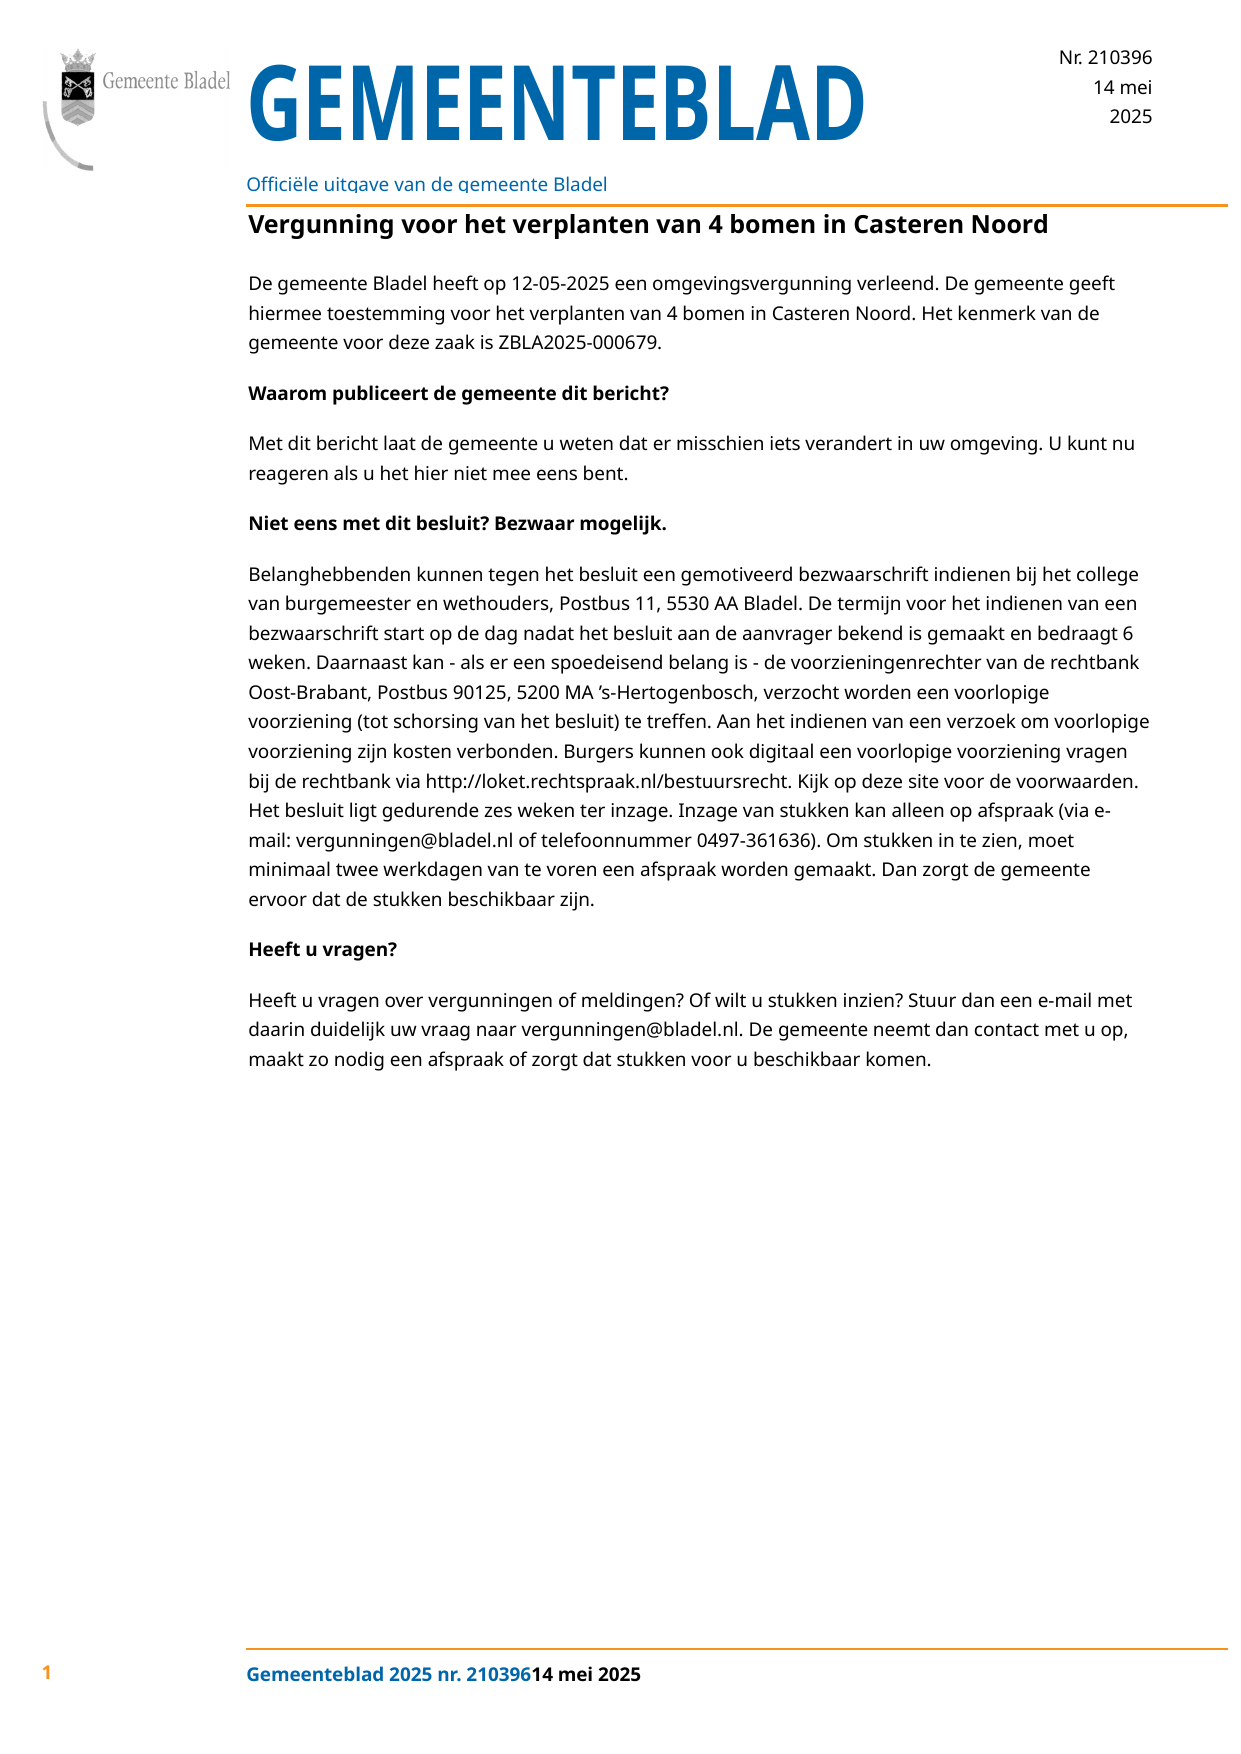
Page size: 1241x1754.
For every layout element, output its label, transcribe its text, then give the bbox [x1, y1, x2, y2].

text Heeft u vragen over vergunningen of meldingen? Of wilt u stukken inzien? Stuur dan een e-mail met daarin duidelijk uw vraag naar vergunningen@bladel.nl. De gemeente neemt dan contact met u op, maakt zo nodig een afspraak of zorgt dat stukken voor u beschikbaar komen. [248, 987, 1152, 1072]
text Waarom publiceert de gemeente dit bericht? [248, 380, 1152, 406]
text De gemeente Bladel heeft op 12-05-2025 een omgevingsvergunning verleend. De gemeente geeft hiermee toestemming voor het verplanten van 4 bomen in Casteren Noord. Het kenmerk van de gemeente voor deze zaak is ZBLA2025-000679. [248, 270, 1152, 355]
text Vergunning voor het verplanten van 4 bomen in Casteren Noord [248, 207, 1152, 241]
text Heeft u vragen? [248, 937, 1152, 962]
picture [41, 47, 231, 172]
text Met dit bericht laat de gemeente u weten dat er misschien iets verandert in uw omgeving. U kunt nu reageren als u het hier niet mee eens bent. [248, 430, 1152, 486]
text Niet eens met dit besluit? Bezwaar mogelijk. [248, 510, 1152, 536]
text Belanghebbenden kunnen tegen het besluit een gemotiveerd bezwaarschrift indienen bij het college van burgemeester en wethouders, Postbus 11, 5530 AA Bladel. De termijn voor het indienen van een bezwaarschrift start op de dag nadat het besluit aan de aanvrager bekend is gemaakt en bedraagt 6 weken. Daarnaast kan - als er een spoedeisend belang is - de voorzieningenrechter van de rechtbank Oost-Brabant, Postbus 90125, 5200 MA ’s-Hertogenbosch, verzocht worden een voorlopige voorziening (tot schorsing van het besluit) te treffen. Aan het indienen van een verzoek om voorlopige voorziening zijn kosten verbonden. Burgers kunnen ook digitaal een voorlopige voorziening vragen bij de rechtbank via http://loket.rechtspraak.nl/bestuursrecht. Kijk op deze site voor de voorwaarden. Het besluit ligt gedurende zes weken ter inzage. Inzage van stukken kan alleen op afspraak (via e-mail: vergunningen@bladel.nl of telefoonnummer 0497-361636). Om stukken in te zien, moet minimaal twee werkdagen van te voren een afspraak worden gemaakt. Dan zorgt de gemeente ervoor dat de stukken beschikbaar zijn. [248, 561, 1152, 912]
